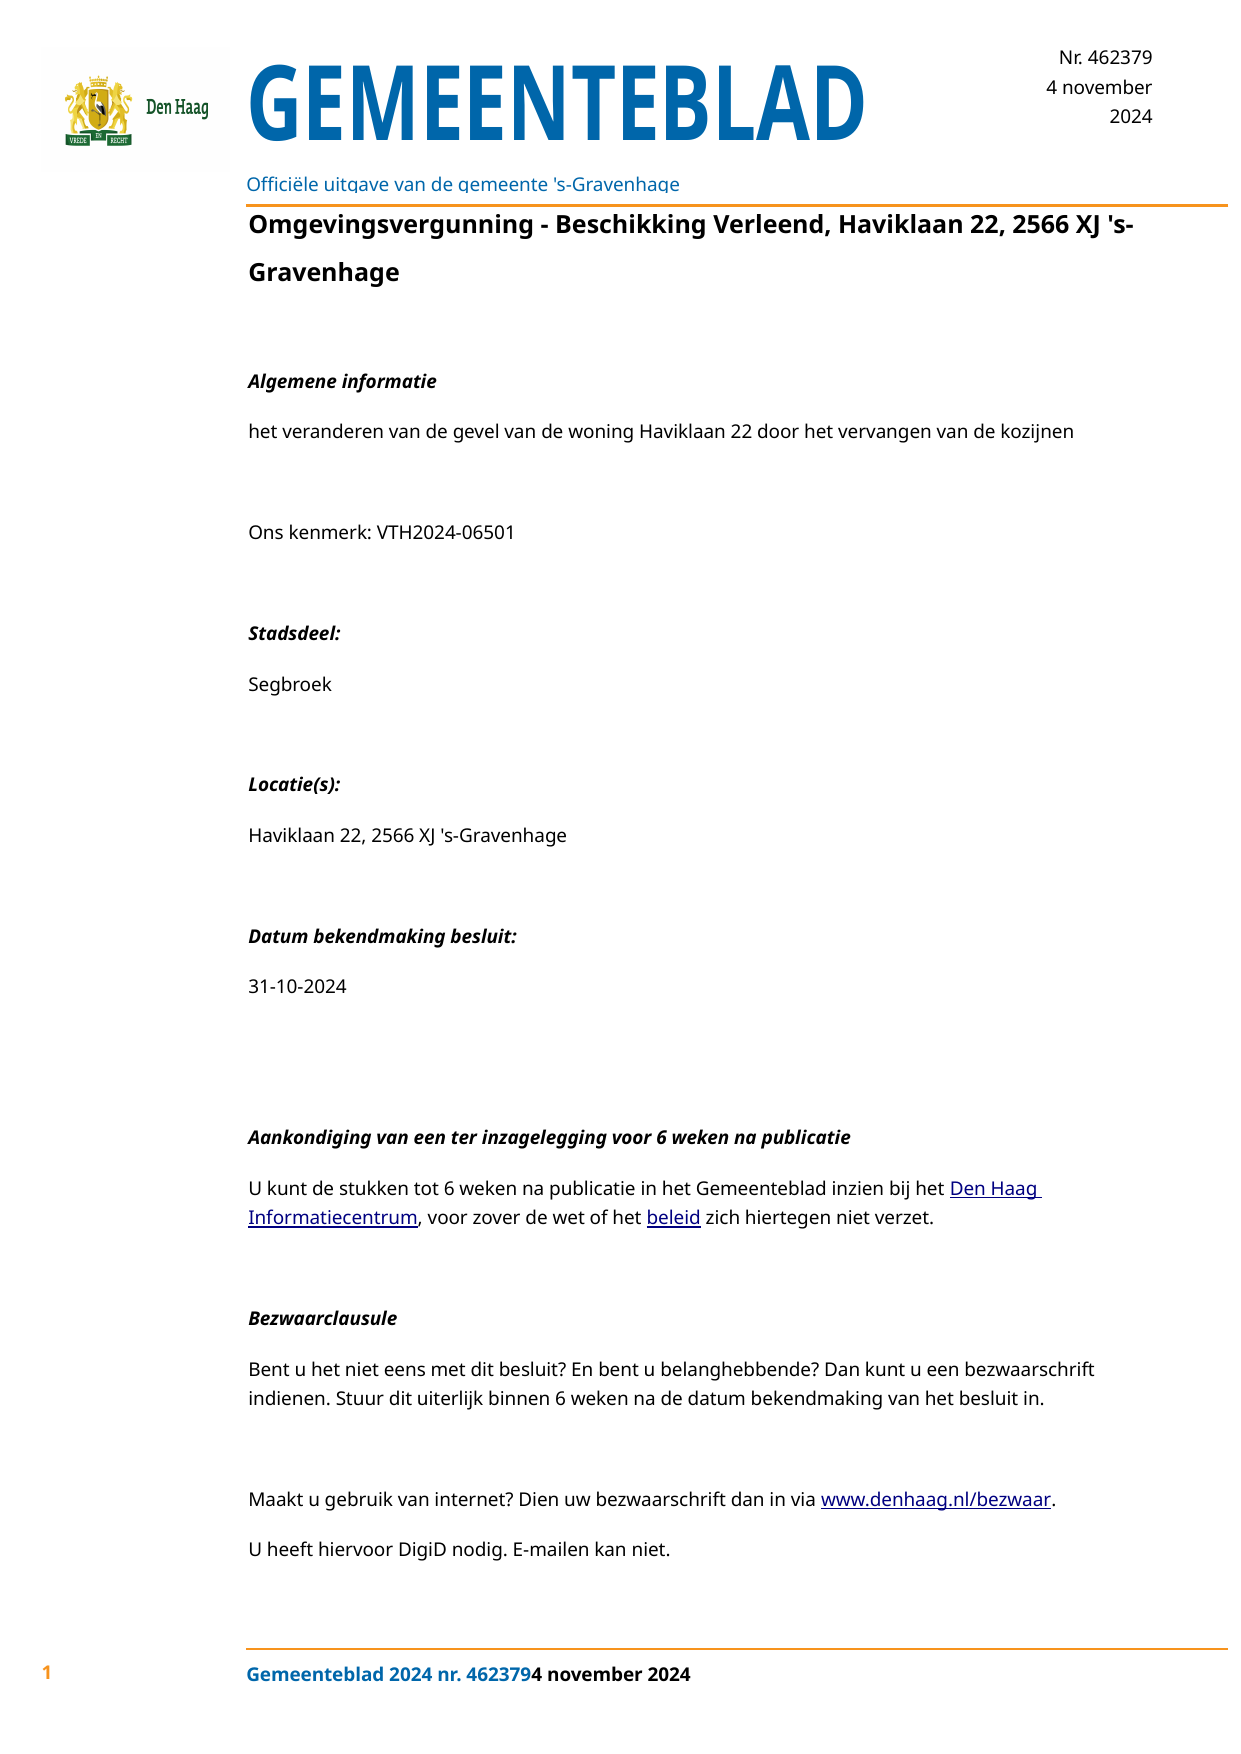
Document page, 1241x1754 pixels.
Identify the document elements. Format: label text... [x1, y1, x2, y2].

text Bezwaarclausule [248, 1305, 1152, 1331]
text Omgevingsvergunning - Beschikking Verleend, Haviklaan 22, 2566 XJ 's-Gravenhage [248, 207, 1152, 288]
text Segbroek [248, 671, 1152, 697]
text Haviklaan 22, 2566 XJ 's-Gravenhage [248, 822, 1152, 848]
text Maakt u gebruik van internet? Dien uw bezwaarschrift dan in via www.denhaag.nl/bezwaar. [248, 1486, 1152, 1512]
text Algemene informatie [248, 368, 1152, 394]
text U heeft hiervoor DigiD nodig. E-mailen kan niet. [248, 1537, 1152, 1562]
text 31-10-2024 [248, 973, 1152, 999]
picture [41, 47, 231, 172]
text U kunt de stukken tot 6 weken na publicatie in het Gemeenteblad inzien bij het Den Haag Informatiecentrum, voor zover de wet of het beleid zich hiertegen niet verzet. [248, 1175, 1152, 1230]
text Datum bekendmaking besluit: [248, 923, 1152, 949]
text Bent u het niet eens met dit besluit? En bent u belanghebbende? Dan kunt u een bezwaarschrift indienen. Stuur dit uiterlijk binnen 6 weken na de datum bekendmaking van het besluit in. [248, 1356, 1152, 1411]
text Aankondiging van een ter inzagelegging voor 6 weken na publicatie [248, 1124, 1152, 1150]
text Locatie(s): [248, 772, 1152, 797]
text Stadsdeel: [248, 620, 1152, 646]
text het veranderen van de gevel van de woning Haviklaan 22 door het vervangen van de kozijnen [248, 419, 1152, 444]
text Ons kenmerk: VTH2024-06501 [248, 519, 1152, 545]
